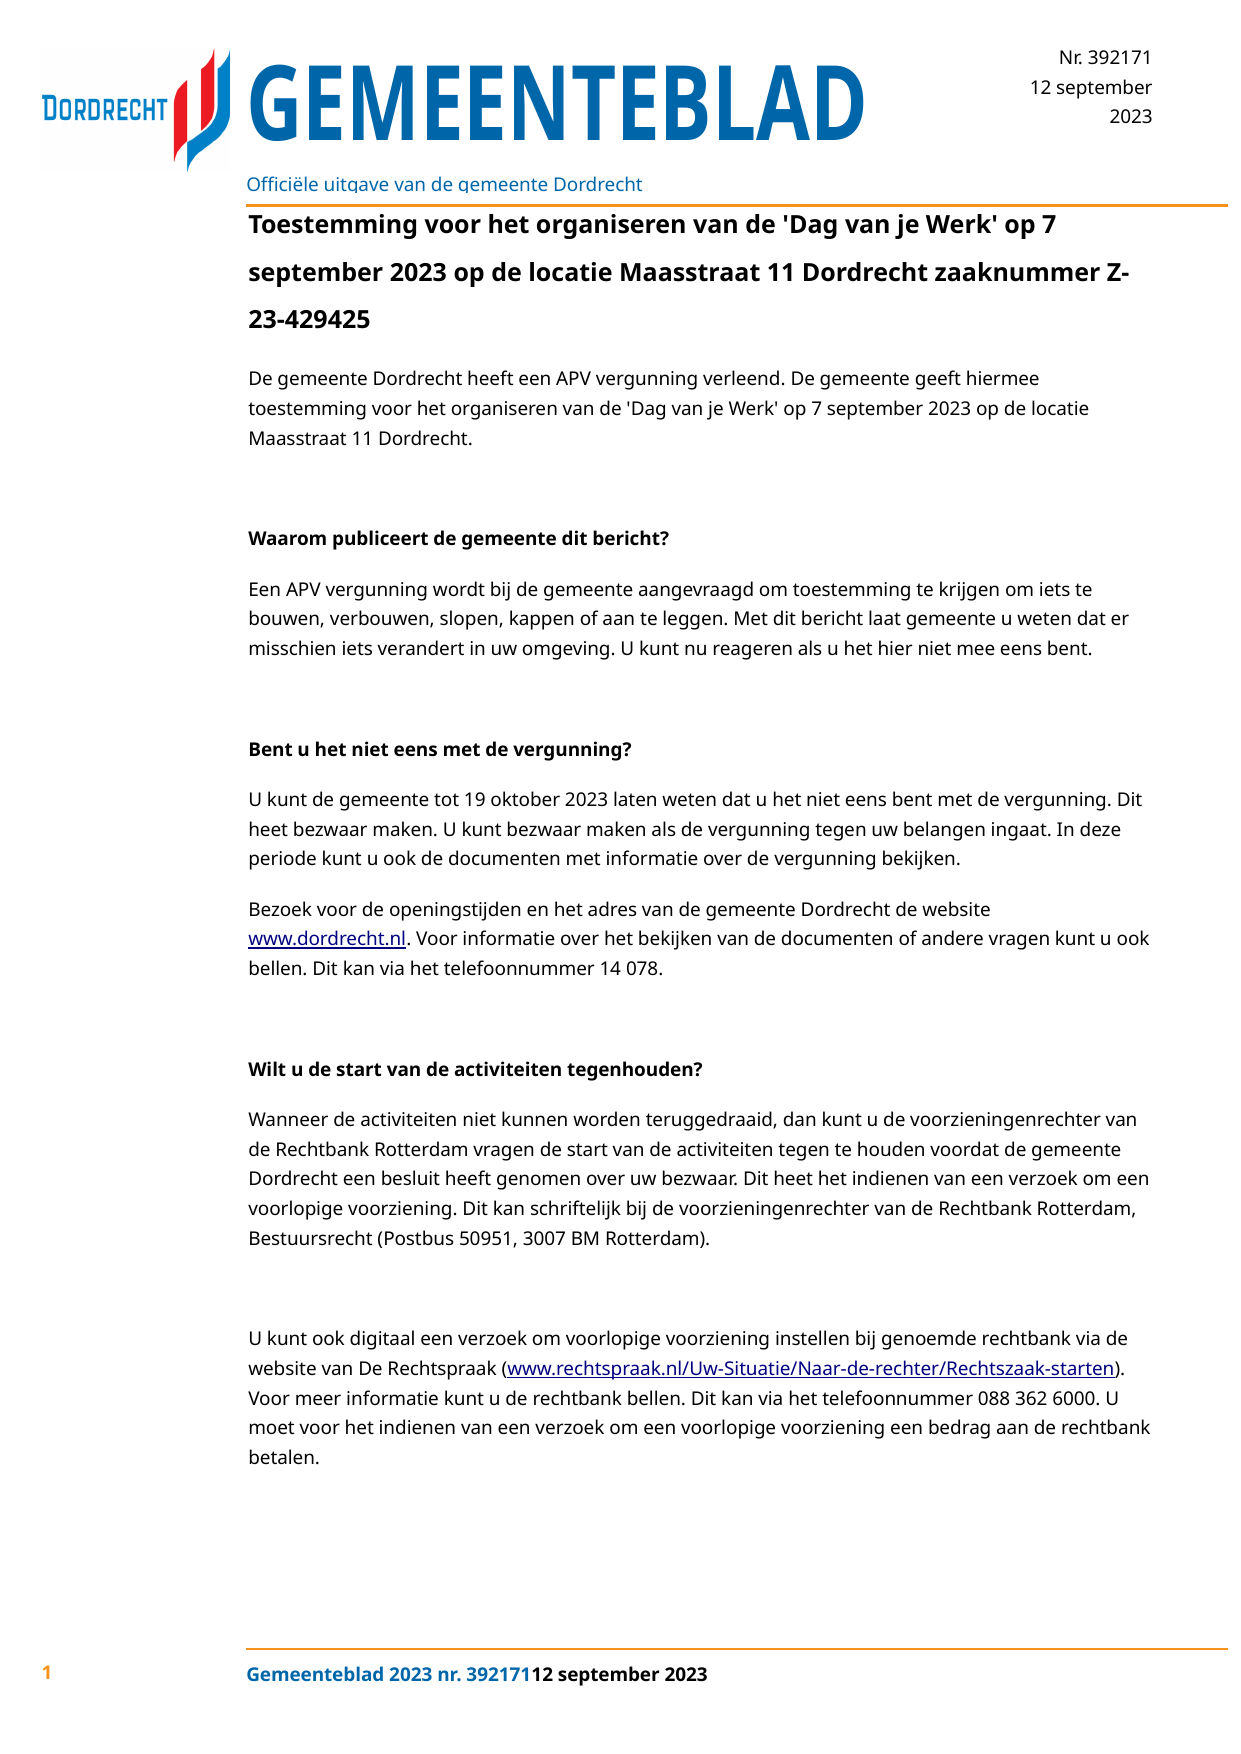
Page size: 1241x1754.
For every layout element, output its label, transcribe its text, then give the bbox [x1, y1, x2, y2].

text Bezoek voor de openingstijden en het adres van de gemeente Dordrecht de website www.dordrecht.nl. Voor informatie over het bekijken van de documenten of andere vragen kunt u ook bellen. Dit kan via het telefoonnummer 14 078. [248, 896, 1152, 981]
text Een APV vergunning wordt bij de gemeente aangevraagd om toestemming te krijgen om iets te bouwen, verbouwen, slopen, kappen of aan te leggen. Met dit bericht laat gemeente u weten dat er misschien iets verandert in uw omgeving. U kunt nu reageren als u het hier niet mee eens bent. [248, 576, 1152, 661]
text Toestemming voor het organiseren van de 'Dag van je Werk' op 7 september 2023 op de locatie Maasstraat 11 Dordrecht zaaknummer Z-23-429425 [248, 207, 1152, 336]
picture [41, 47, 231, 172]
text Wanneer de activiteiten niet kunnen worden teruggedraaid, dan kunt u de voorzieningenrechter van de Rechtbank Rotterdam vragen de start van de activiteiten tegen te houden voordat de gemeente Dordrecht een besluit heeft genomen over uw bezwaar. Dit heet het indienen van een verzoek om een voorlopige voorziening. Dit kan schriftelijk bij de voorzieningenrechter van de Rechtbank Rotterdam, Bestuursrecht (Postbus 50951, 3007 BM Rotterdam). [248, 1106, 1152, 1250]
text Waarom publiceert de gemeente dit bericht? [248, 526, 1152, 551]
text U kunt ook digitaal een verzoek om voorlopige voorziening instellen bij genoemde rechtbank via de website van De Rechtspraak (www.rechtspraak.nl/Uw-Situatie/Naar-de-rechter/Rechtszaak-starten). Voor meer informatie kunt u de rechtbank bellen. Dit kan via het telefoonnummer 088 362 6000. U moet voor het indienen van een verzoek om een voorlopige voorziening een bedrag aan de rechtbank betalen. [248, 1326, 1152, 1469]
text Wilt u de start van de activiteiten tegenhouden? [248, 1056, 1152, 1082]
text U kunt de gemeente tot 19 oktober 2023 laten weten dat u het niet eens bent met de vergunning. Dit heet bezwaar maken. U kunt bezwaar maken als de vergunning tegen uw belangen ingaat. In deze periode kunt u ook de documenten met informatie over de vergunning bekijken. [248, 786, 1152, 871]
text Bent u het niet eens met de vergunning? [248, 736, 1152, 762]
text De gemeente Dordrecht heeft een APV vergunning verleend. De gemeente geeft hiermee toestemming voor het organiseren van de 'Dag van je Werk' op 7 september 2023 op de locatie Maasstraat 11 Dordrecht. [248, 366, 1152, 450]
